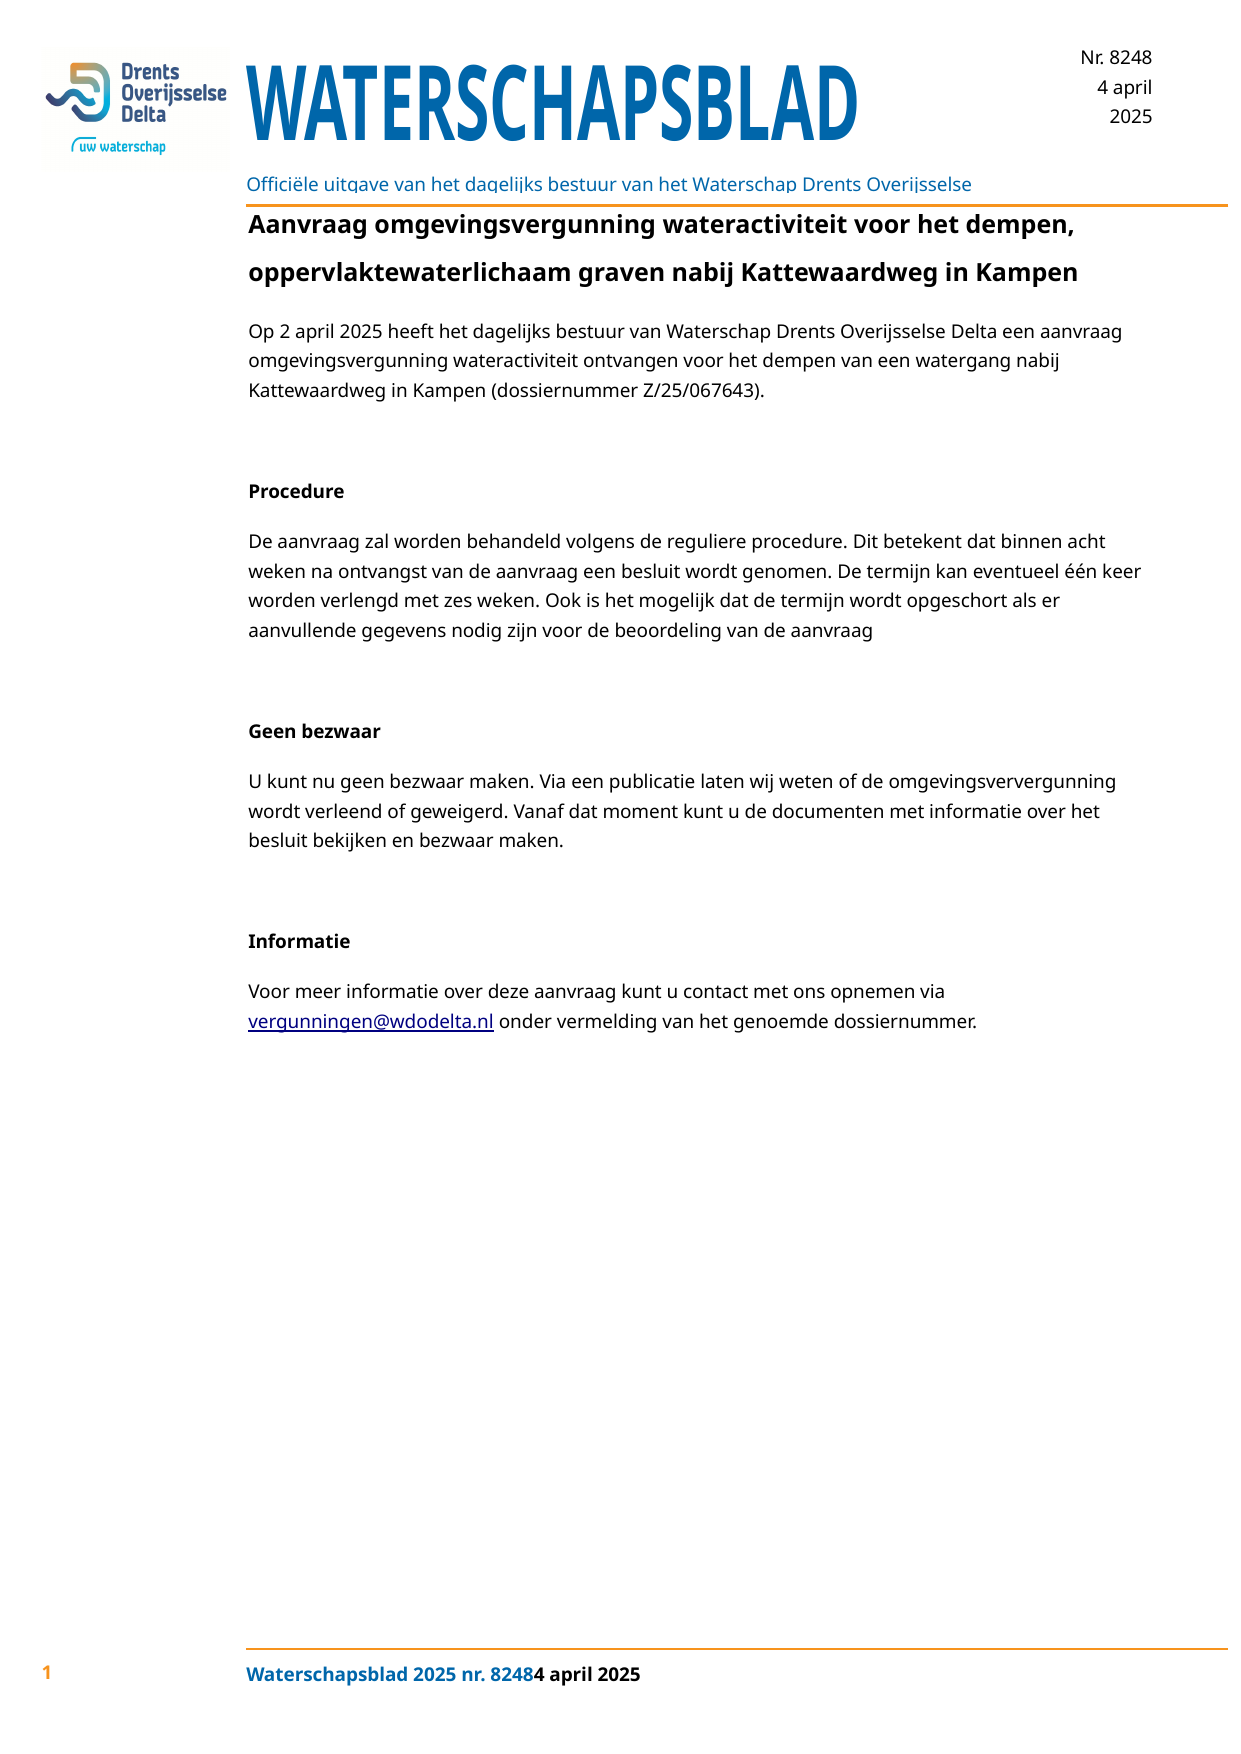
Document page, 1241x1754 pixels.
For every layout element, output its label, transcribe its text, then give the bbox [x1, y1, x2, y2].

picture [41, 47, 231, 172]
text Geen bezwaar [248, 718, 1152, 744]
text Informatie [248, 928, 1152, 954]
text De aanvraag zal worden behandeld volgens de reguliere procedure. Dit betekent dat binnen acht weken na ontvangst van de aanvraag een besluit wordt genomen. De termijn kan eventueel één keer worden verlengd met zes weken. Ook is het mogelijk dat de termijn wordt opgeschort als er aanvullende gegevens nodig zijn voor de beoordeling van de aanvraag [248, 528, 1152, 643]
text Op 2 april 2025 heeft het dagelijks bestuur van Waterschap Drents Overijsselse Delta een aanvraag omgevingsvergunning wateractiviteit ontvangen voor het dempen van een watergang nabij Kattewaardweg in Kampen (dossiernummer Z/25/067643). [248, 318, 1152, 403]
text Aanvraag omgevingsvergunning wateractiviteit voor het dempen, oppervlaktewaterlichaam graven nabij Kattewaardweg in Kampen [248, 207, 1152, 288]
text Procedure [248, 478, 1152, 504]
text Voor meer informatie over deze aanvraag kunt u contact met ons opnemen via vergunningen@wdodelta.nl onder vermelding van het genoemde dossiernummer. [248, 979, 1152, 1034]
text U kunt nu geen bezwaar maken. Via een publicatie laten wij weten of de omgevingsververgunning wordt verleend of geweigerd. Vanaf dat moment kunt u de documenten met informatie over het besluit bekijken en bezwaar maken. [248, 768, 1152, 853]
